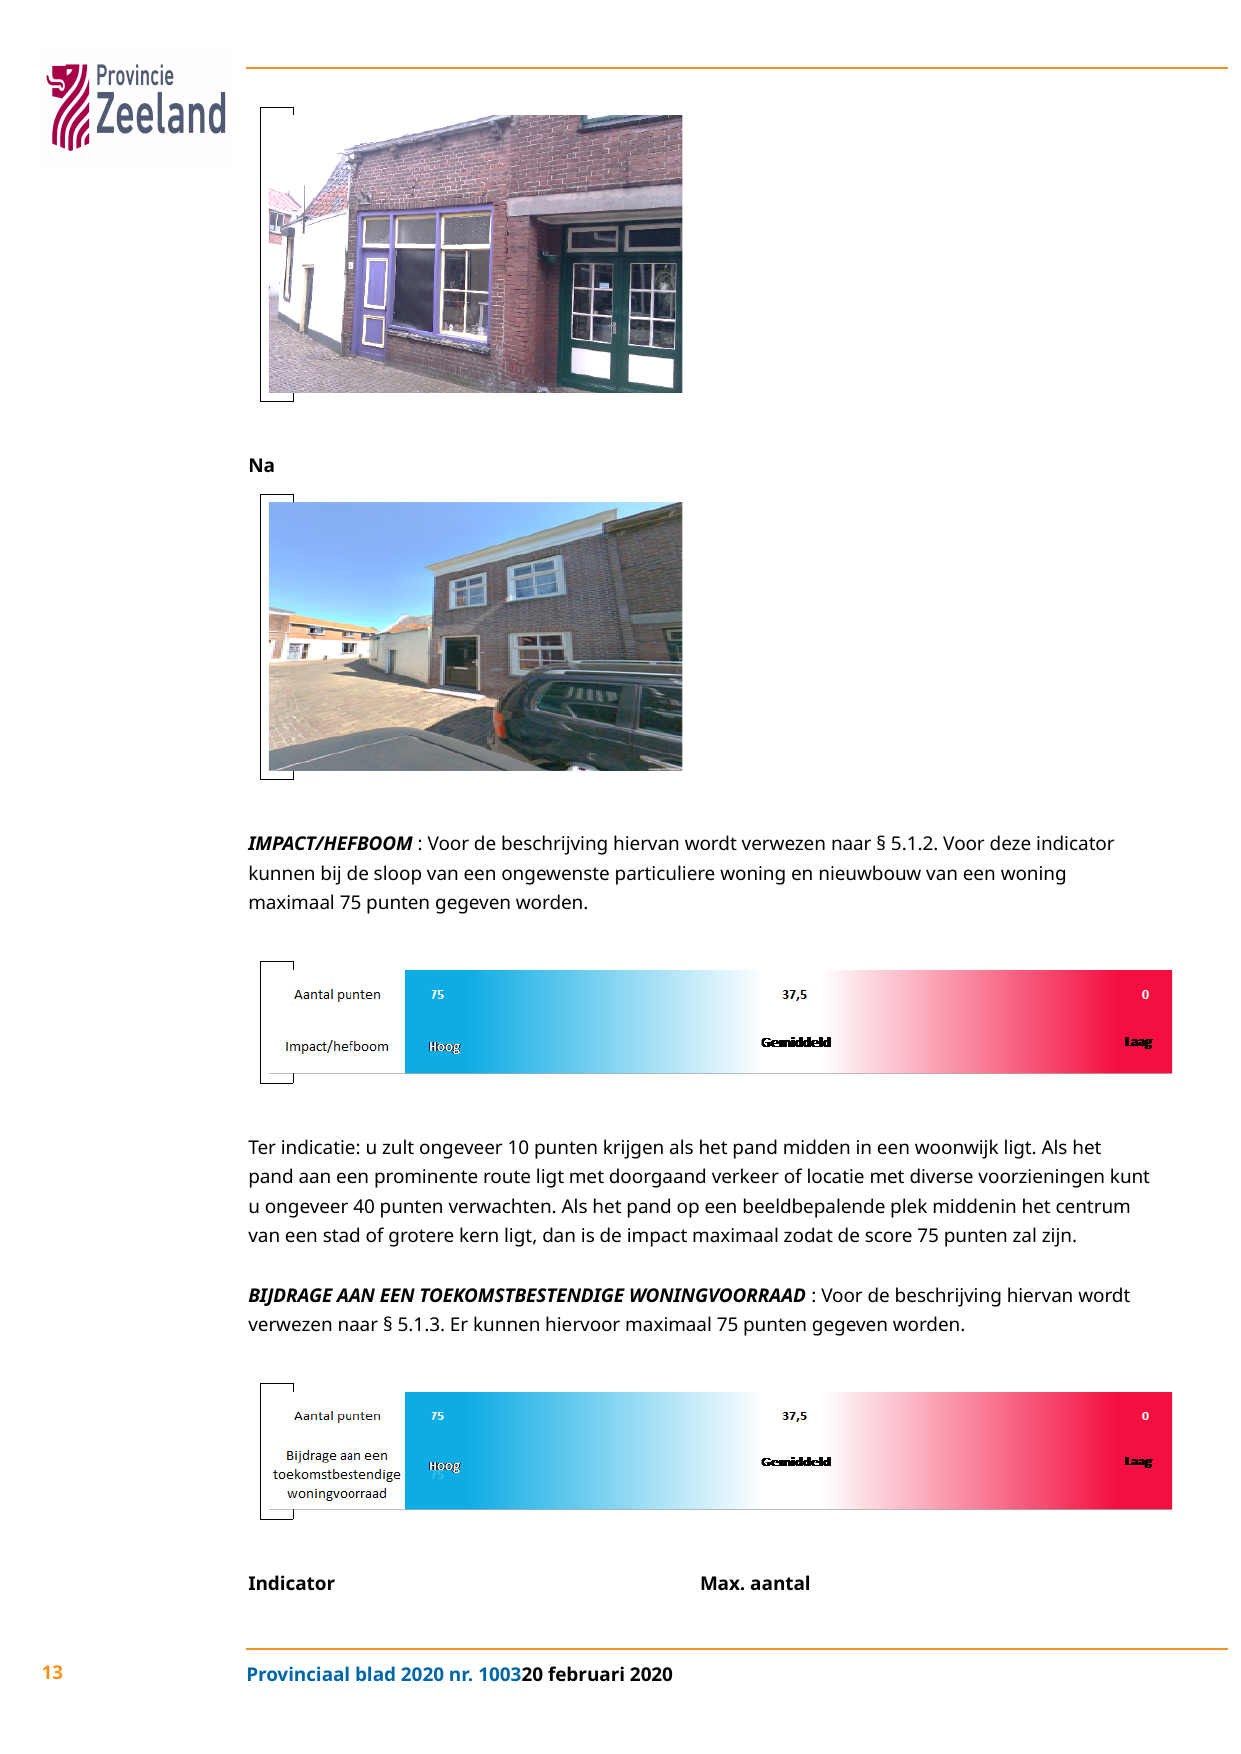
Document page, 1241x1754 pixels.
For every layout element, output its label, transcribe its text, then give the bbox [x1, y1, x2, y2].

picture [41, 47, 231, 172]
picture [268, 115, 683, 393]
text Na [248, 452, 1152, 478]
picture [268, 969, 404, 1074]
picture [268, 502, 683, 771]
text Ter indicatie: u zult ongeveer 10 punten krijgen als het pand midden in een woonwijk ligt. Als het pand aan een prominente route ligt met doorgaand verkeer of locatie met diverse voorzieningen kunt u ongeveer 40 punten verwachten. Als het pand op een beeldbepalende plek middenin het centrum van een stad of grotere kern ligt, dan is de impact maximaal zodat de score 75 punten zal zijn. [248, 1134, 1152, 1248]
text IMPACT/HEFBOOM : Voor de beschrijving hiervan wordt verwezen naar § 5.1.2. Voor deze indicator kunnen bij de sloop van een ongewenste particuliere woning en nieuwbouw van een woning maximaal 75 punten gegeven worden. [248, 830, 1152, 915]
picture [474, 1391, 1173, 1510]
picture [430, 1043, 447, 1050]
table_header Max. aantal [700, 1570, 1152, 1595]
picture [430, 1463, 439, 1472]
table_header Indicator [248, 1570, 700, 1595]
picture [474, 969, 1173, 1074]
text BIJDRAGE AAN EEN TOEKOMSTBESTENDIGE WONINGVOORRAAD : Voor de beschrijving hiervan wordt verwezen naar § 5.1.3. Er kunnen hiervoor maximaal 75 punten gegeven worden. [248, 1282, 1152, 1337]
picture [268, 1391, 404, 1510]
